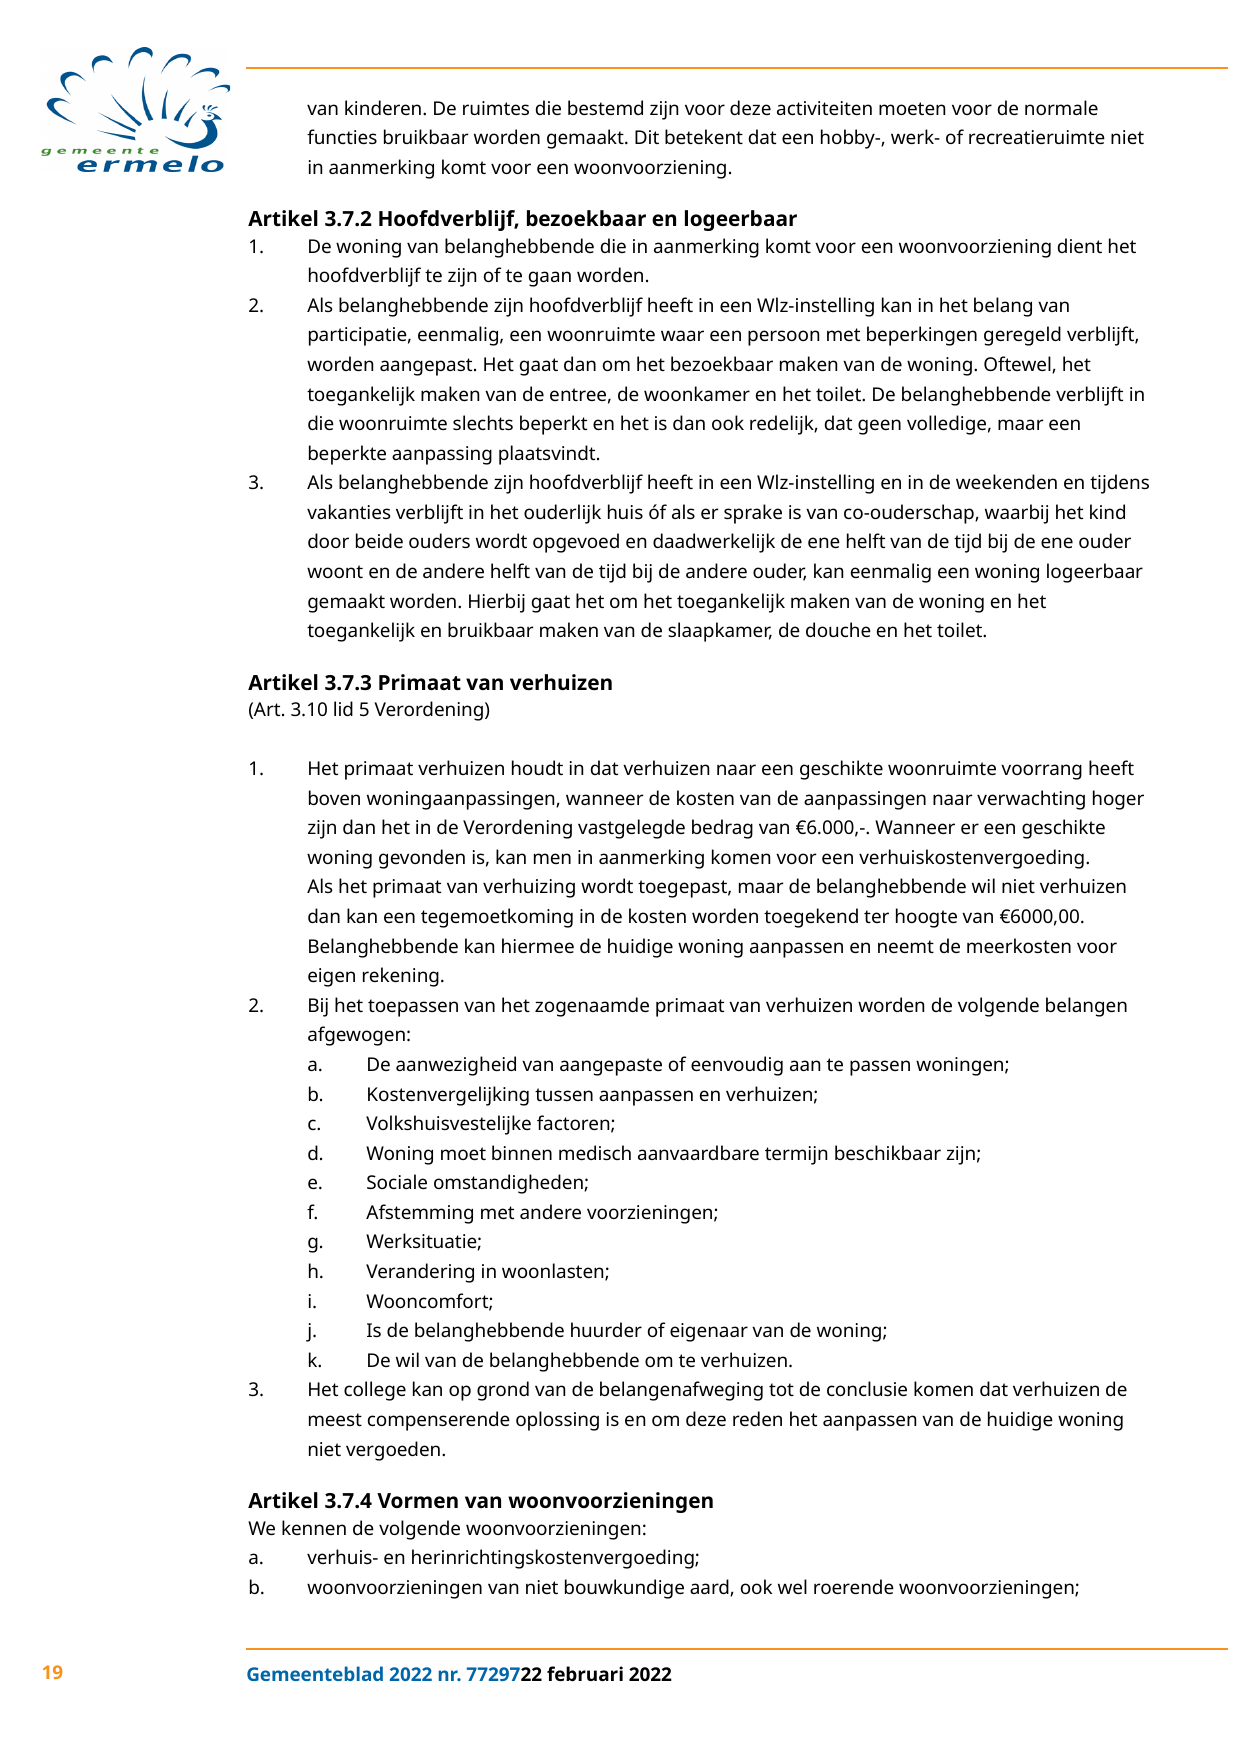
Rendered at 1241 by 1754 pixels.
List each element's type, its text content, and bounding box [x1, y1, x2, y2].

list Als het primaat van verhuizing wordt toegepast, maar de belanghebbende wil niet verhuizen dan kan een tegemoetkoming in de kosten worden toegekend ter hoogte van €6000,00. Belanghebbende kan hiermee de huidige woning aanpassen en neemt de meerkosten voor eigen rekening. [248, 874, 1152, 988]
text We kennen de volgende woonvoorzieningen: [248, 1515, 1152, 1540]
list De wil van de belanghebbende om te verhuizen. [307, 1347, 1152, 1373]
list Is de belanghebbende huurder of eigenaar van de woning; [307, 1317, 1152, 1343]
list Als belanghebbende zijn hoofdverblijf heeft in een Wlz-instelling kan in het belang van participatie, eenmalig, een woonruimte waar een persoon met beperkingen geregeld verblijft, worden aangepast. Het gaat dan om het bezoekbaar maken van de woning. Oftewel, het toegankelijk maken van de entree, de woonkamer en het toilet. De belanghebbende verblijft in die woonruimte slechts beperkt en het is dan ook redelijk, dat geen volledige, maar een beperkte aanpassing plaatsvindt. [248, 292, 1152, 466]
list Verandering in woonlasten; [307, 1258, 1152, 1284]
list woonvoorzieningen van niet bouwkundige aard, ook wel roerende woonvoorzieningen; [248, 1574, 1152, 1599]
list Werksituatie; [307, 1229, 1152, 1254]
text (Art. 3.10 lid 5 Verordening) [248, 696, 1152, 722]
list Bij het toepassen van het zogenaamde primaat van verhuizen worden de volgende belangen afgewogen: [248, 992, 1152, 1047]
text Artikel 3.7.4 Vormen van woonvoorzieningen [248, 1486, 1152, 1515]
list Kostenvergelijking tussen aanpassen en verhuizen; [307, 1081, 1152, 1107]
list verhuis- en herinrichtingskostenvergoeding; [248, 1544, 1152, 1570]
text Artikel 3.7.3 Primaat van verhuizen [248, 668, 1152, 696]
list De woning van belanghebbende die in aanmerking komt voor een woonvoorziening dient het hoofdverblijf te zijn of te gaan worden. [248, 233, 1152, 288]
list Woning moet binnen medisch aanvaardbare termijn beschikbaar zijn; [307, 1140, 1152, 1166]
list Sociale omstandigheden; [307, 1169, 1152, 1195]
list Het primaat verhuizen houdt in dat verhuizen naar een geschikte woonruimte voorrang heeft boven woningaanpassingen, wanneer de kosten van de aanpassingen naar verwachting hoger zijn dan het in de Verordening vastgelegde bedrag van €6.000,-. Wanneer er een geschikte woning gevonden is, kan men in aanmerking komen voor een verhuiskostenvergoeding. [248, 755, 1152, 870]
list Volkshuisvestelijke factoren; [307, 1110, 1152, 1136]
picture [41, 47, 231, 172]
list Het college kan op grond van de belangenafweging tot de conclusie komen dat verhuizen de meest compenserende oplossing is en om deze reden het aanpassen van de huidige woning niet vergoeden. [248, 1377, 1152, 1462]
list Als belanghebbende zijn hoofdverblijf heeft in een Wlz-instelling en in de weekenden en tijdens vakanties verblijft in het ouderlijk huis óf als er sprake is van co-ouderschap, waarbij het kind door beide ouders wordt opgevoed en daadwerkelijk de ene helft van de tijd bij de ene ouder woont en de andere helft van de tijd bij de andere ouder, kan eenmalig een woning logeerbaar gemaakt worden. Hierbij gaat het om het toegankelijk maken van de woning en het toegankelijk en bruikbaar maken van de slaapkamer, de douche en het toilet. [248, 469, 1152, 643]
list Afstemming met andere voorzieningen; [307, 1199, 1152, 1225]
text Artikel 3.7.2 Hoofdverblijf, bezoekbaar en logeerbaar [248, 204, 1152, 233]
list van kinderen. De ruimtes die bestemd zijn voor deze activiteiten moeten voor de normale functies bruikbaar worden gemaakt. Dit betekent dat een hobby-, werk- of recreatieruimte niet in aanmerking komt voor een woonvoorziening. [248, 95, 1152, 180]
list De aanwezigheid van aangepaste of eenvoudig aan te passen woningen; [307, 1051, 1152, 1077]
list Wooncomfort; [307, 1288, 1152, 1314]
